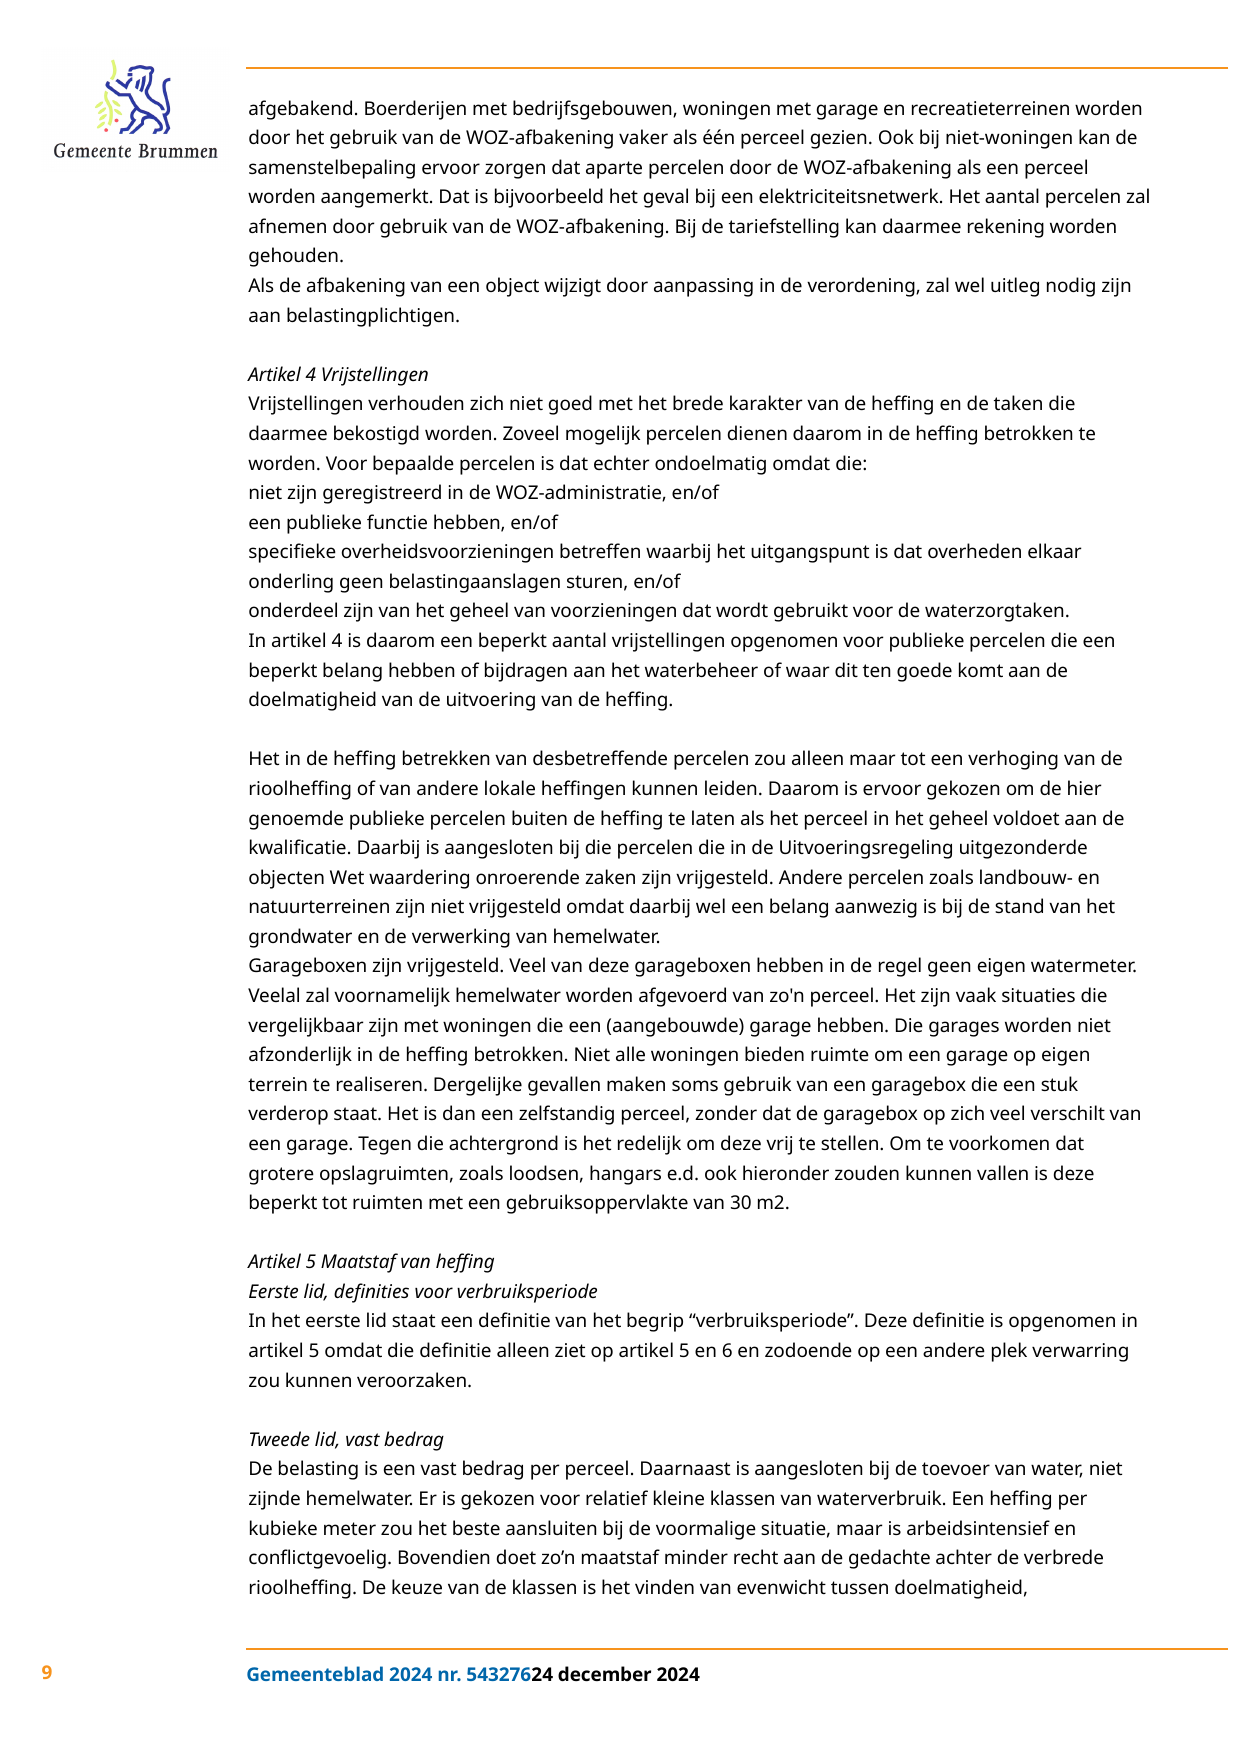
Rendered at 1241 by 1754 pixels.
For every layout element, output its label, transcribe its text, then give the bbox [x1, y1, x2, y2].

text specifieke overheidsvoorzieningen betreffen waarbij het uitgangspunt is dat overheden elkaar onderling geen belastingaanslagen sturen, en/of [248, 538, 1152, 594]
text Artikel 5 Maatstaf van heffing [248, 1248, 1152, 1274]
text In artikel 4 is daarom een beperkt aantal vrijstellingen opgenomen voor publieke percelen die een beperkt belang hebben of bijdragen aan het waterbeheer of waar dit ten goede komt aan de doelmatigheid van de uitvoering van de heffing. [248, 627, 1152, 712]
text niet zijn geregistreerd in de WOZ-administratie, en/of [248, 479, 1152, 505]
text onderdeel zijn van het geheel van voorzieningen dat wordt gebruikt voor de waterzorgtaken. [248, 598, 1152, 623]
text een publieke functie hebben, en/of [248, 509, 1152, 535]
text Artikel 4 Vrijstellingen [248, 361, 1152, 387]
text Eerste lid, definities voor verbruiksperiode [248, 1278, 1152, 1304]
text Garageboxen zijn vrijgesteld. Veel van deze garageboxen hebben in de regel geen eigen watermeter. Veelal zal voornamelijk hemelwater worden afgevoerd van zo'n perceel. Het zijn vaak situaties die vergelijkbaar zijn met woningen die een (aangebouwde) garage hebben. Die garages worden niet afzonderlijk in de heffing betrokken. Niet alle woningen bieden ruimte om een garage op eigen terrein te realiseren. Dergelijke gevallen maken soms gebruik van een garagebox die een stuk verderop staat. Het is dan een zelfstandig perceel, zonder dat de garagebox op zich veel verschilt van een garage. Tegen die achtergrond is het redelijk om deze vrij te stellen. Om te voorkomen dat grotere opslagruimten, zoals loodsen, hangars e.d. ook hieronder zouden kunnen vallen is deze beperkt tot ruimten met een gebruiksoppervlakte van 30 m2. [248, 953, 1152, 1215]
text De belasting is een vast bedrag per perceel. Daarnaast is aangesloten bij de toevoer van water, niet zijnde hemelwater. Er is gekozen voor relatief kleine klassen van waterverbruik. Een heffing per kubieke meter zou het beste aansluiten bij de voormalige situatie, maar is arbeidsintensief en conflictgevoelig. Bovendien doet zo’n maatstaf minder recht aan de gedachte achter de verbrede rioolheffing. De keuze van de klassen is het vinden van evenwicht tussen doelmatigheid, [248, 1456, 1152, 1600]
text Het in de heffing betrekken van desbetreffende percelen zou alleen maar tot een verhoging van de rioolheffing of van andere lokale heffingen kunnen leiden. Daarom is ervoor gekozen om de hier genoemde publieke percelen buiten de heffing te laten als het perceel in het geheel voldoet aan de kwalificatie. Daarbij is aangesloten bij die percelen die in de Uitvoeringsregeling uitgezonderde objecten Wet waardering onroerende zaken zijn vrijgesteld. Andere percelen zoals landbouw- en natuurterreinen zijn niet vrijgesteld omdat daarbij wel een belang aanwezig is bij de stand van het grondwater en de verwerking van hemelwater. [248, 746, 1152, 949]
text Tweede lid, vast bedrag [248, 1426, 1152, 1452]
text Als de afbakening van een object wijzigt door aanpassing in de verordening, zal wel uitleg nodig zijn aan belastingplichtigen. [248, 272, 1152, 328]
text In het eerste lid staat een definitie van het begrip “verbruiksperiode”. Deze definitie is opgenomen in artikel 5 omdat die definitie alleen ziet op artikel 5 en 6 en zodoende op een andere plek verwarring zou kunnen veroorzaken. [248, 1308, 1152, 1393]
picture [41, 47, 231, 172]
text afgebakend. Boerderijen met bedrijfsgebouwen, woningen met garage en recreatieterreinen worden door het gebruik van de WOZ-afbakening vaker als één perceel gezien. Ook bij niet-woningen kan de samenstelbepaling ervoor zorgen dat aparte percelen door de WOZ-afbakening als een perceel worden aangemerkt. Dat is bijvoorbeeld het geval bij een elektriciteitsnetwerk. Het aantal percelen zal afnemen door gebruik van de WOZ-afbakening. Bij de tariefstelling kan daarmee rekening worden gehouden. [248, 95, 1152, 268]
text Vrijstellingen verhouden zich niet goed met het brede karakter van de heffing en de taken die daarmee bekostigd worden. Zoveel mogelijk percelen dienen daarom in de heffing betrokken te worden. Voor bepaalde percelen is dat echter ondoelmatig omdat die: [248, 391, 1152, 476]
